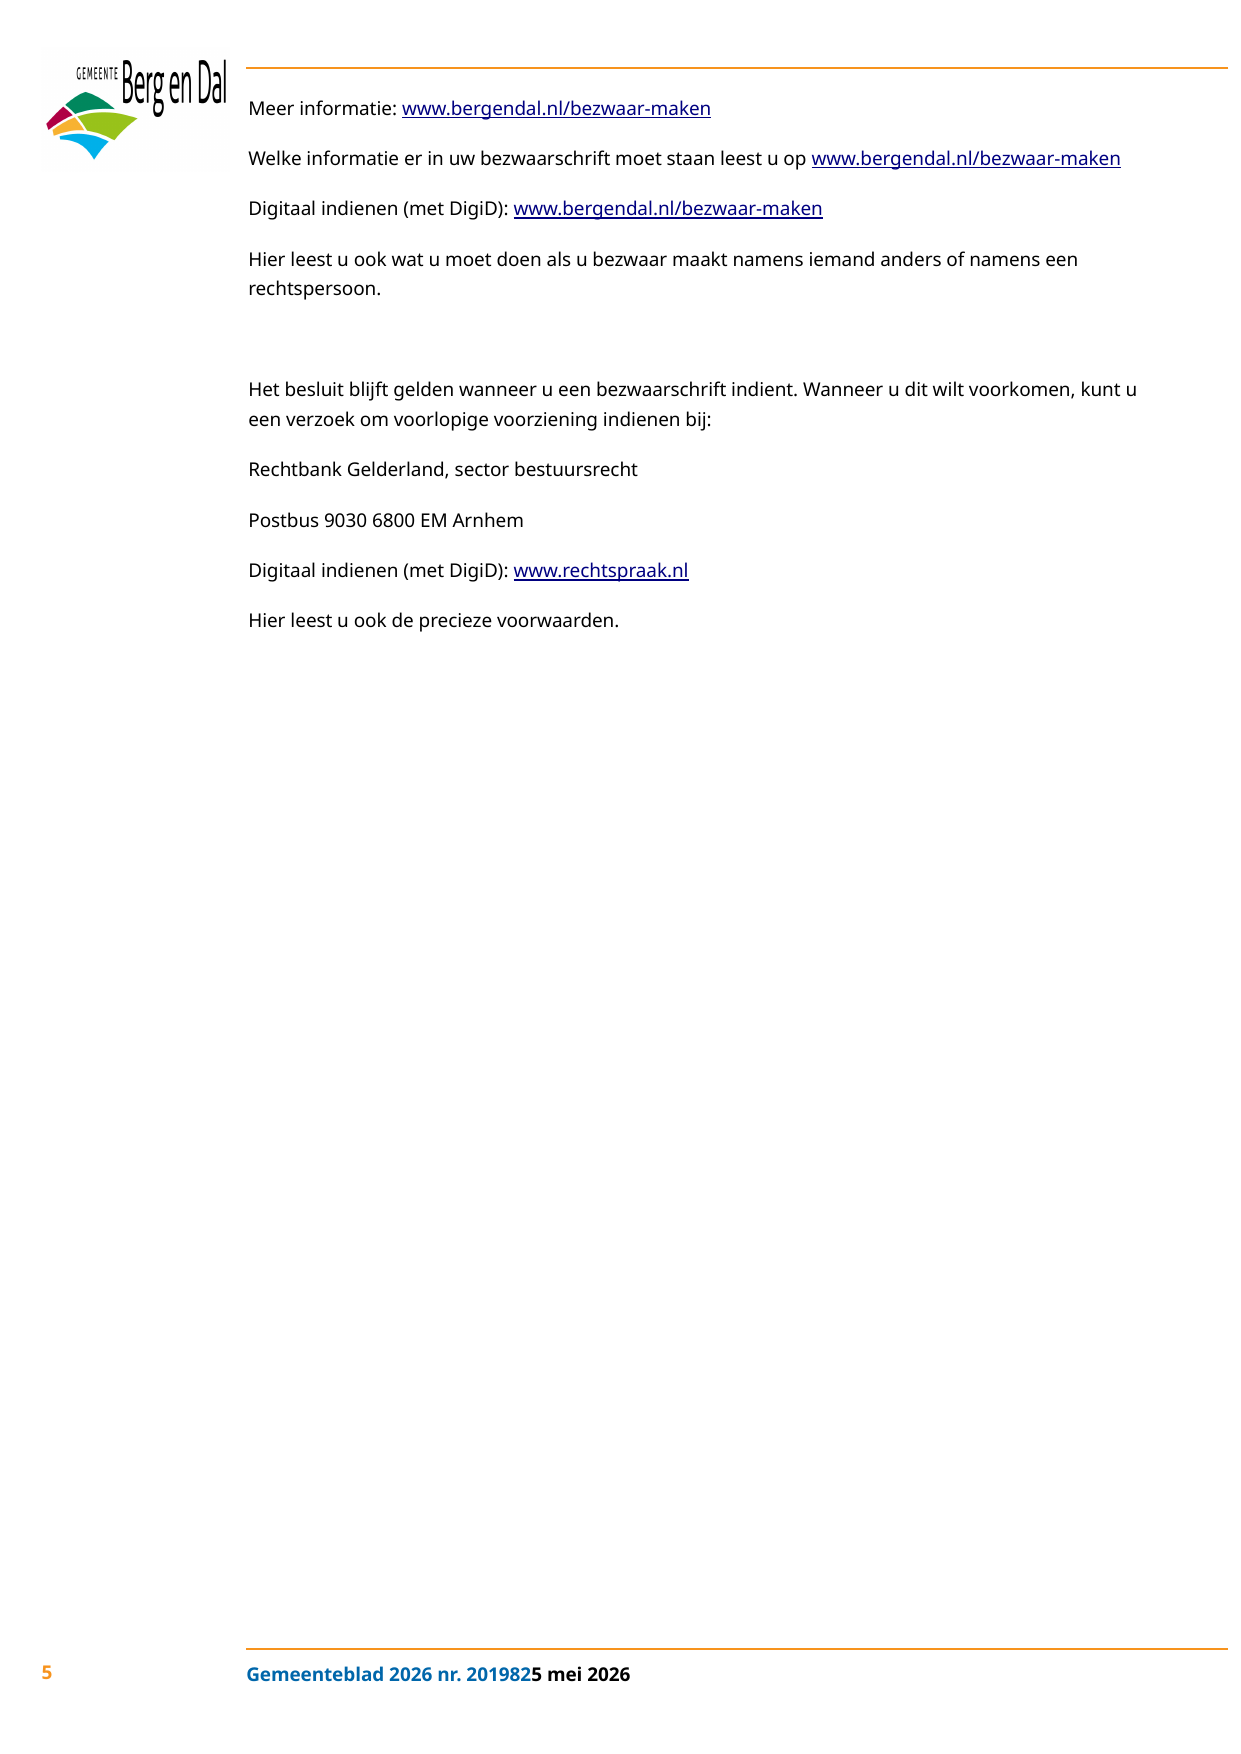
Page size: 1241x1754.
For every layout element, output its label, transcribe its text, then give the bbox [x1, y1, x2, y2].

text Het besluit blijft gelden wanneer u een bezwaarschrift indient. Wanneer u dit wilt voorkomen, kunt u een verzoek om voorlopige voorziening indienen bij: [248, 376, 1152, 432]
text Digitaal indienen (met DigiD): www.bergendal.nl/bezwaar-maken [248, 196, 1152, 221]
text Hier leest u ook de precieze voorwaarden. [248, 608, 1152, 633]
text Welke informatie er in uw bezwaarschrift moet staan leest u op www.bergendal.nl/bezwaar-maken [248, 145, 1152, 171]
picture [41, 47, 231, 172]
text Digitaal indienen (met DigiD): www.rechtspraak.nl [248, 557, 1152, 583]
text Hier leest u ook wat u moet doen als u bezwaar maakt namens iemand anders of namens een rechtspersoon. [248, 246, 1152, 301]
text Postbus 9030 6800 EM Arnhem [248, 507, 1152, 533]
text Rechtbank Gelderland, sector bestuursrecht [248, 456, 1152, 482]
text Meer informatie: www.bergendal.nl/bezwaar-maken [248, 95, 1152, 121]
